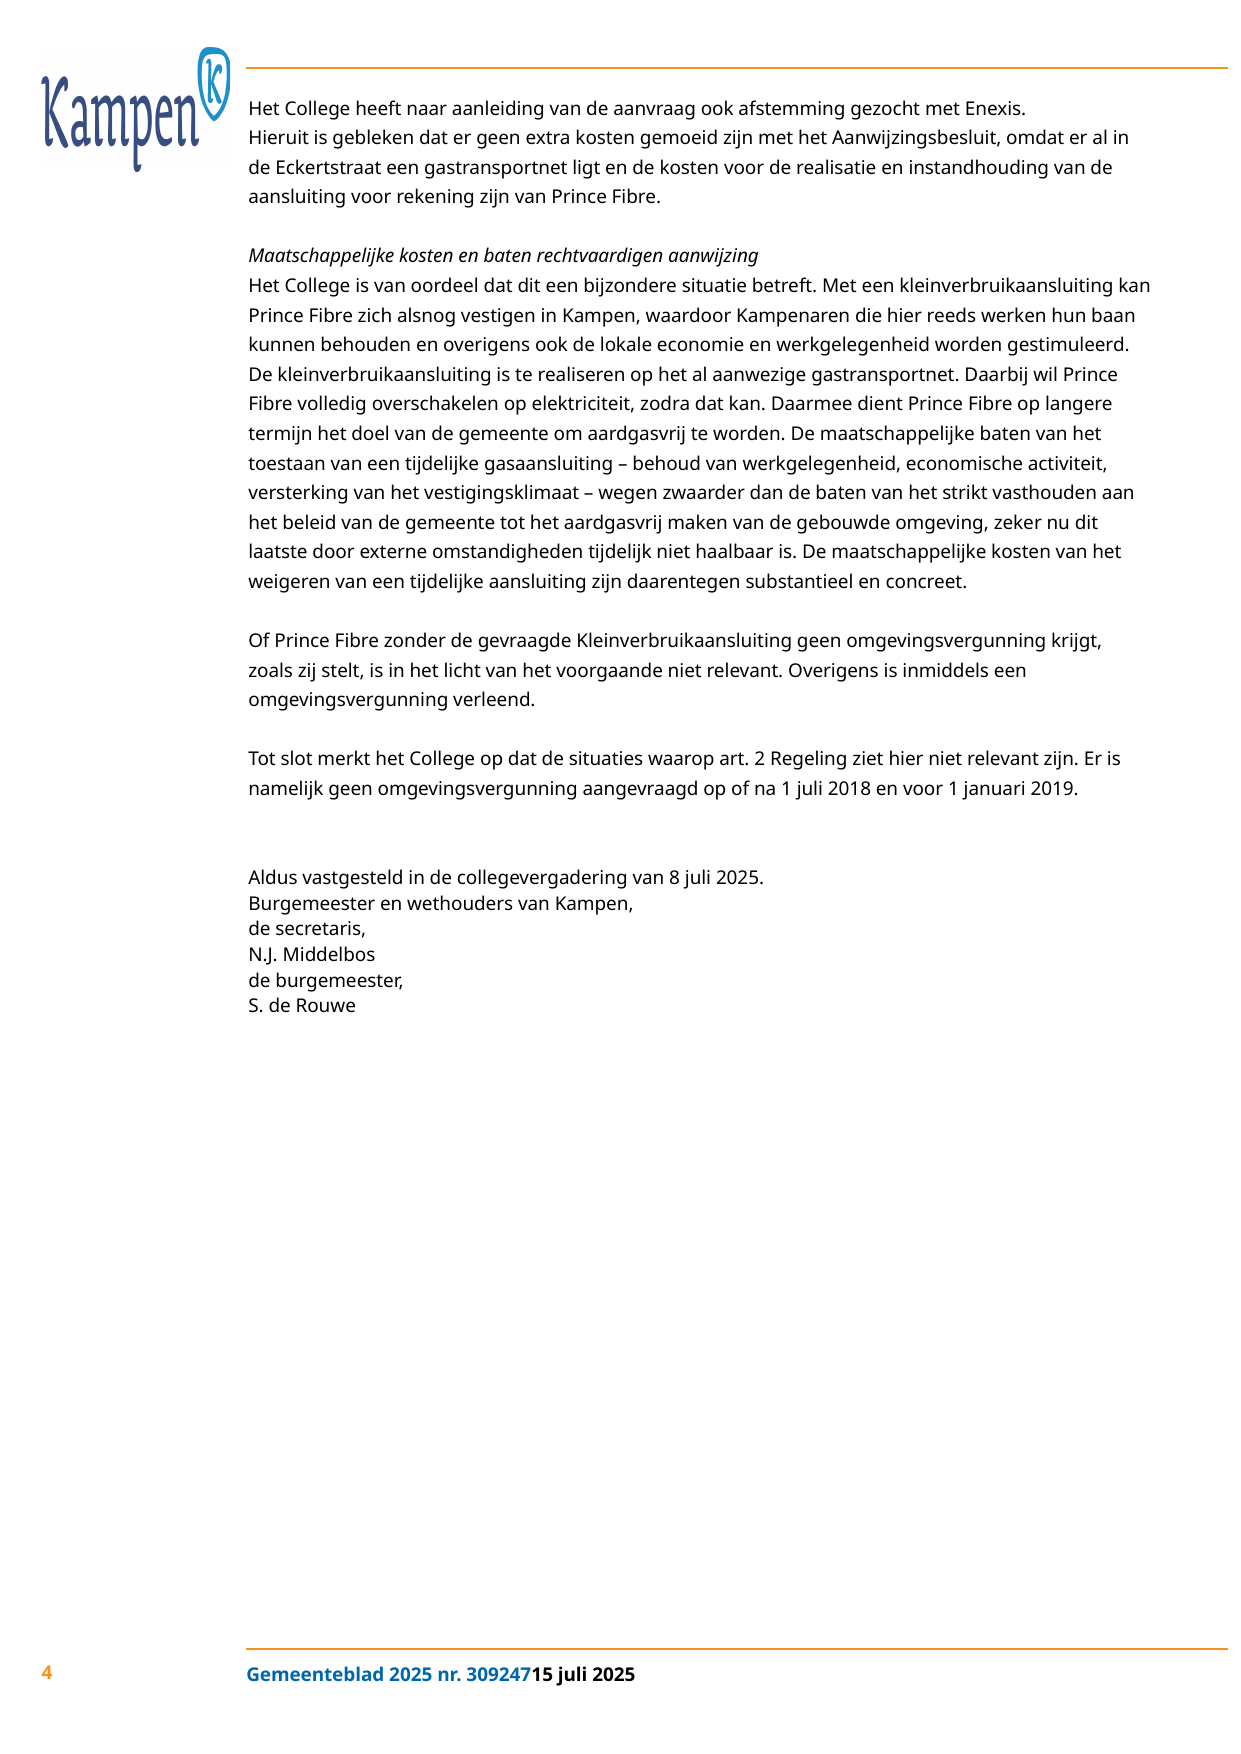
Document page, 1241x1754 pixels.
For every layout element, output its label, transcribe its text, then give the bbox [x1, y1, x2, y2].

text N.J. Middelbos [248, 941, 1152, 967]
text Burgemeester en wethouders van Kampen, [248, 890, 1152, 915]
text Het College is van oordeel dat dit een bijzondere situatie betreft. Met een kleinverbruikaansluiting kan Prince Fibre zich alsnog vestigen in Kampen, waardoor Kampenaren die hier reeds werken hun baan kunnen behouden en overigens ook de lokale economie en werkgelegenheid worden gestimuleerd. De kleinverbruikaansluiting is te realiseren op het al aanwezige gastransportnet. Daarbij wil Prince Fibre volledig overschakelen op elektriciteit, zodra dat kan. Daarmee dient Prince Fibre op langere termijn het doel van de gemeente om aardgasvrij te worden. De maatschappelijke baten van het toestaan van een tijdelijke gasaansluiting – behoud van werkgelegenheid, economische activiteit, versterking van het vestigingsklimaat – wegen zwaarder dan de baten van het strikt vasthouden aan het beleid van de gemeente tot het aardgasvrij maken van de gebouwde omgeving, zeker nu dit laatste door externe omstandigheden tijdelijk niet haalbaar is. De maatschappelijke kosten van het weigeren van een tijdelijke aansluiting zijn daarentegen substantieel en concreet. [248, 272, 1152, 594]
text Aldus vastgesteld in de collegevergadering van 8 juli 2025. [248, 864, 1152, 890]
text de secretaris, [248, 915, 1152, 941]
text Tot slot merkt het College op dat de situaties waarop art. 2 Regeling ziet hier niet relevant zijn. Er is namelijk geen omgevingsvergunning aangevraagd op of na 1 juli 2018 en voor 1 januari 2019. [248, 746, 1152, 801]
picture [41, 47, 231, 172]
text Het College heeft naar aanleiding van de aanvraag ook afstemming gezocht met Enexis. [248, 95, 1152, 121]
text S. de Rouwe [248, 993, 1152, 1018]
text Maatschappelijke kosten en baten rechtvaardigen aanwijzing [248, 243, 1152, 268]
text Hieruit is gebleken dat er geen extra kosten gemoeid zijn met het Aanwijzingsbesluit, omdat er al in de Eckertstraat een gastransportnet ligt en de kosten voor de realisatie en instandhouding van de aansluiting voor rekening zijn van Prince Fibre. [248, 124, 1152, 209]
text Of Prince Fibre zonder de gevraagde Kleinverbruikaansluiting geen omgevingsvergunning krijgt, zoals zij stelt, is in het licht van het voorgaande niet relevant. Overigens is inmiddels een omgevingsvergunning verleend. [248, 627, 1152, 712]
text de burgemeester, [248, 967, 1152, 993]
